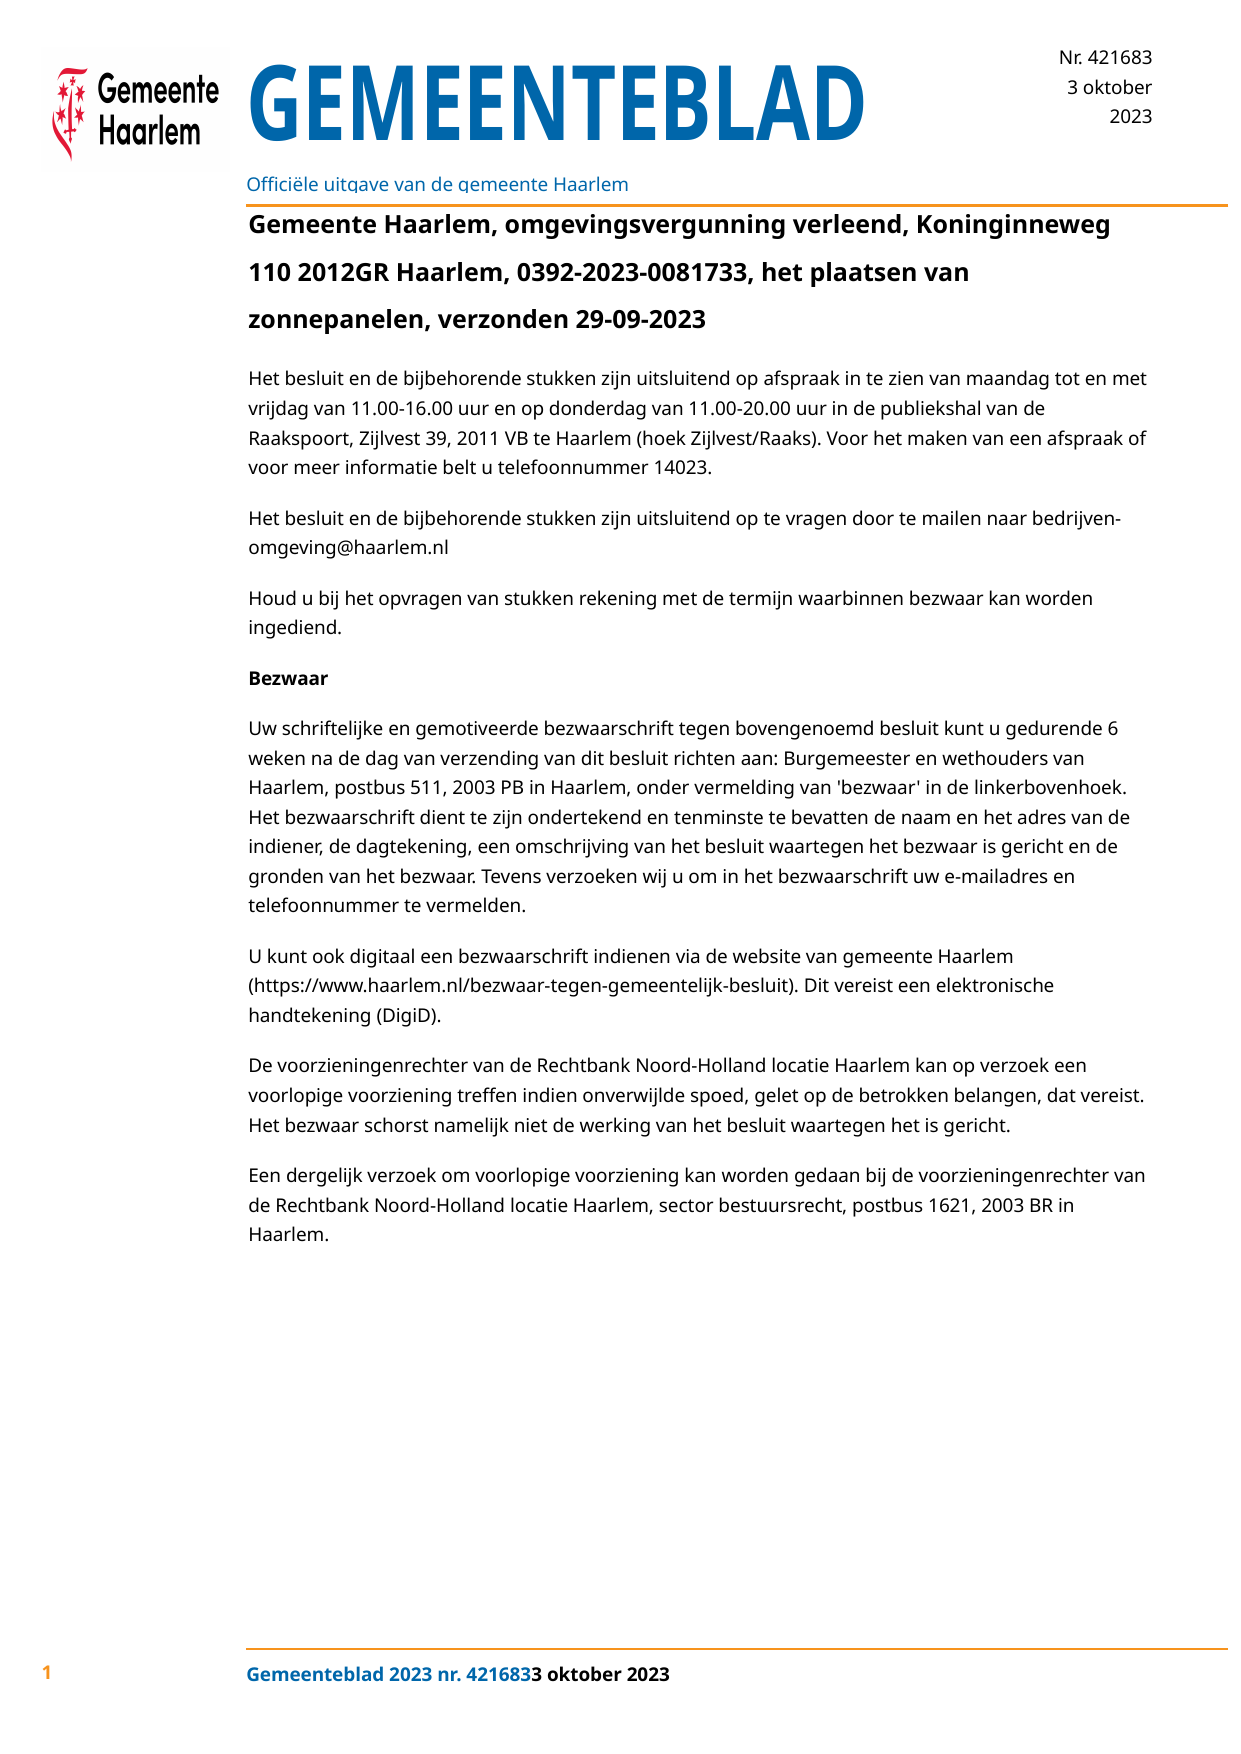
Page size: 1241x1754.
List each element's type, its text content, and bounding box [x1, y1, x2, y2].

text Uw schriftelijke en gemotiveerde bezwaarschrift tegen bovengenoemd besluit kunt u gedurende 6 weken na de dag van verzending van dit besluit richten aan: Burgemeester en wethouders van Haarlem, postbus 511, 2003 PB in Haarlem, onder vermelding van 'bezwaar' in de linkerbovenhoek. Het bezwaarschrift dient te zijn ondertekend en tenminste te bevatten de naam en het adres van de indiener, de dagtekening, een omschrijving van het besluit waartegen het bezwaar is gericht en de gronden van het bezwaar. Tevens verzoeken wij u om in het bezwaarschrift uw e-mailadres en telefoonnummer te vermelden. [248, 715, 1152, 918]
text Het besluit en de bijbehorende stukken zijn uitsluitend op te vragen door te mailen naar bedrijven-omgeving@haarlem.nl [248, 505, 1152, 560]
picture [41, 47, 231, 172]
text Een dergelijk verzoek om voorlopige voorziening kan worden gedaan bij de voorzieningenrechter van de Rechtbank Noord-Holland locatie Haarlem, sector bestuursrecht, postbus 1621, 2003 BR in Haarlem. [248, 1162, 1152, 1247]
text U kunt ook digitaal een bezwaarschrift indienen via de website van gemeente Haarlem (https://www.haarlem.nl/bezwaar-tegen-gemeentelijk-besluit). Dit vereist een elektronische handtekening (DigiD). [248, 943, 1152, 1028]
text Het besluit en de bijbehorende stukken zijn uitsluitend op afspraak in te zien van maandag tot en met vrijdag van 11.00-16.00 uur en op donderdag van 11.00-20.00 uur in de publiekshal van de Raakspoort, Zijlvest 39, 2011 VB te Haarlem (hoek Zijlvest/Raaks). Voor het maken van een afspraak of voor meer informatie belt u telefoonnummer 14023. [248, 366, 1152, 480]
text Gemeente Haarlem, omgevingsvergunning verleend, Koninginneweg 110 2012GR Haarlem, 0392-2023-0081733, het plaatsen van zonnepanelen, verzonden 29-09-2023 [248, 207, 1152, 336]
text De voorzieningenrechter van de Rechtbank Noord-Holland locatie Haarlem kan op verzoek een voorlopige voorziening treffen indien onverwijlde spoed, gelet op de betrokken belangen, dat vereist. Het bezwaar schorst namelijk niet de werking van het besluit waartegen het is gericht. [248, 1053, 1152, 1137]
text Houd u bij het opvragen van stukken rekening met de termijn waarbinnen bezwaar kan worden ingediend. [248, 585, 1152, 640]
text Bezwaar [248, 665, 1152, 690]
